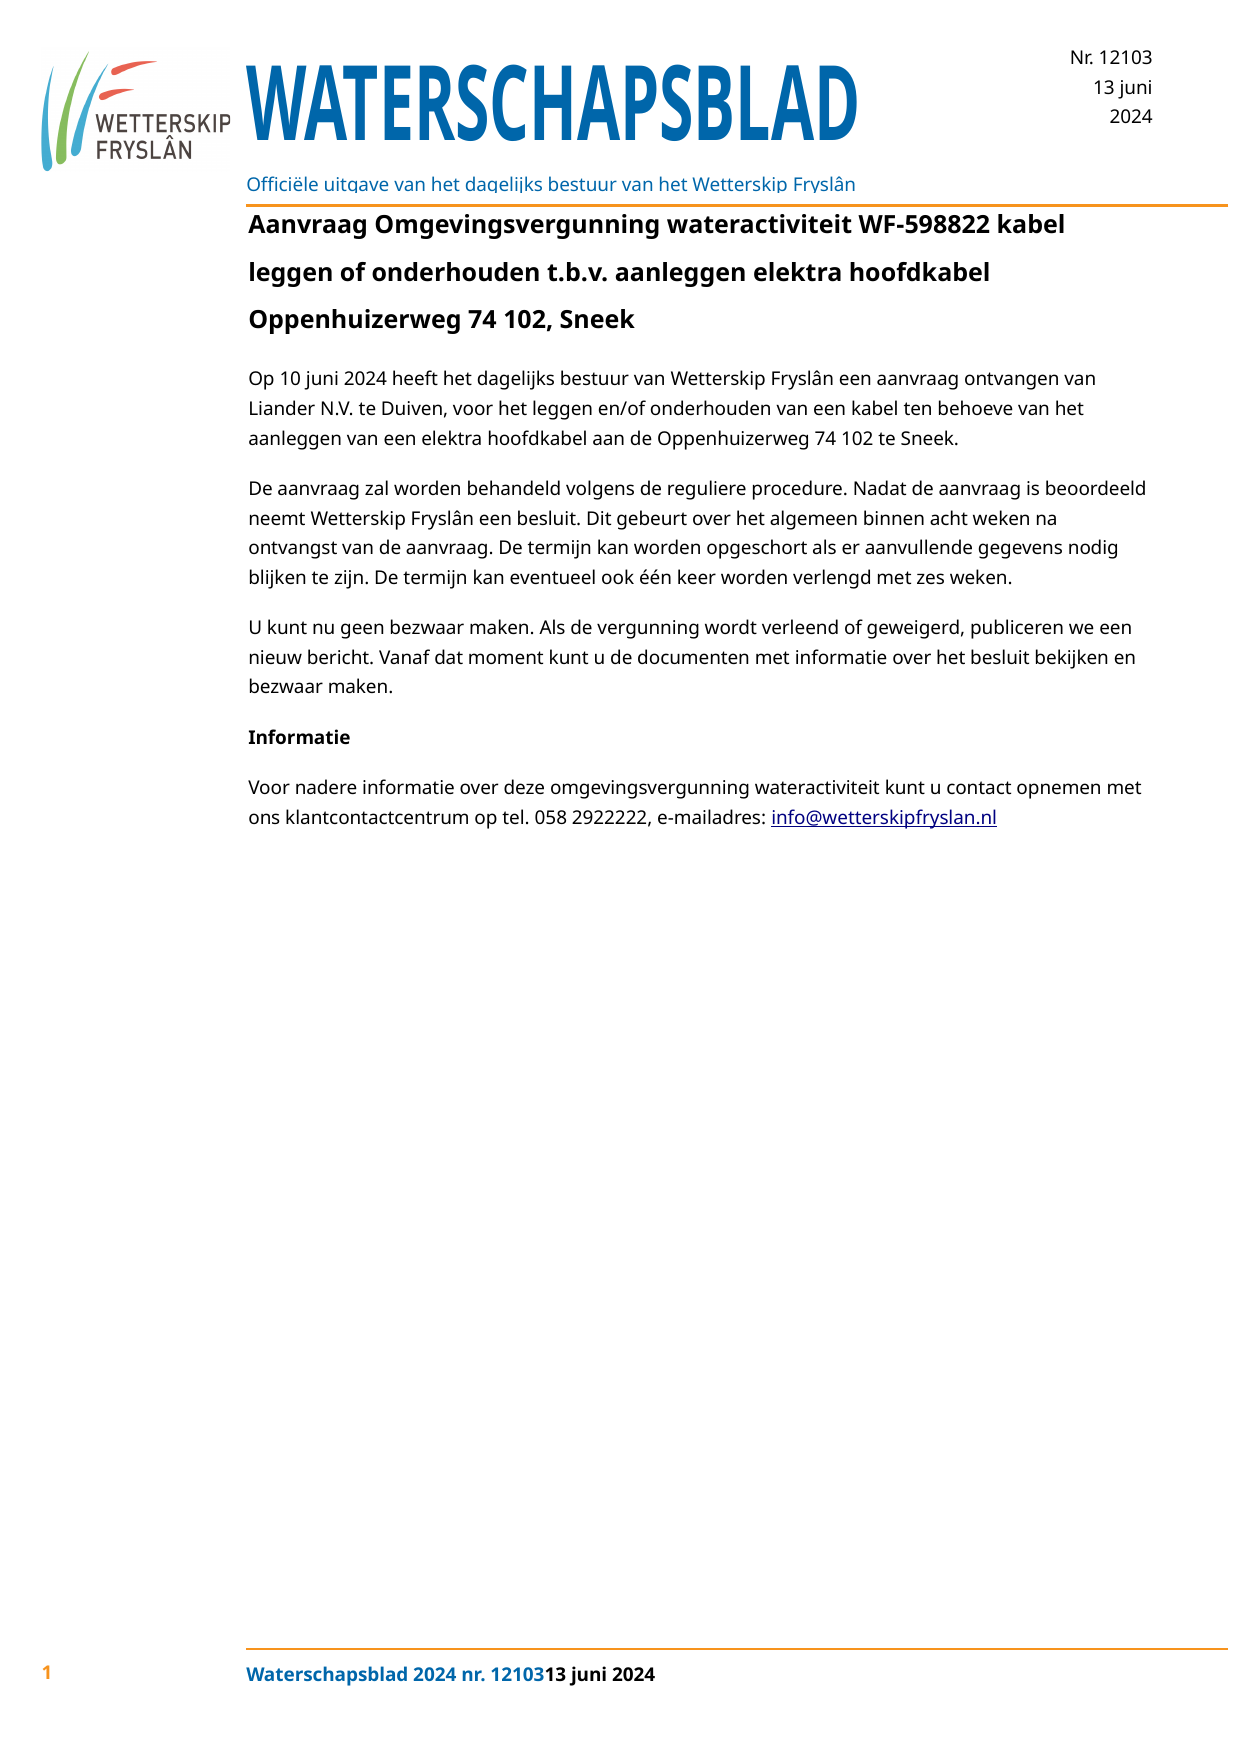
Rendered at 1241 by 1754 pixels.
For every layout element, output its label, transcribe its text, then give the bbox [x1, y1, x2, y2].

text Op 10 juni 2024 heeft het dagelijks bestuur van Wetterskip Fryslân een aanvraag ontvangen van Liander N.V. te Duiven, voor het leggen en/of onderhouden van een kabel ten behoeve van het aanleggen van een elektra hoofdkabel aan de Oppenhuizerweg 74 102 te Sneek. [248, 366, 1152, 450]
text De aanvraag zal worden behandeld volgens de reguliere procedure. Nadat de aanvraag is beoordeeld neemt Wetterskip Fryslân een besluit. Dit gebeurt over het algemeen binnen acht weken na ontvangst van de aanvraag. De termijn kan worden opgeschort als er aanvullende gegevens nodig blijken te zijn. De termijn kan eventueel ook één keer worden verlengd met zes weken. [248, 475, 1152, 589]
text Informatie [248, 724, 1152, 749]
text U kunt nu geen bezwaar maken. Als de vergunning wordt verleend of geweigerd, publiceren we een nieuw bericht. Vanaf dat moment kunt u de documenten met informatie over het besluit bekijken en bezwaar maken. [248, 614, 1152, 699]
text Voor nadere informatie over deze omgevingsvergunning wateractiviteit kunt u contact opnemen met ons klantcontactcentrum op tel. 058 2922222, e-mailadres: info@wetterskipfryslan.nl [248, 774, 1152, 829]
picture [41, 47, 231, 172]
text Aanvraag Omgevingsvergunning wateractiviteit WF-598822 kabel leggen of onderhouden t.b.v. aanleggen elektra hoofdkabel Oppenhuizerweg 74 102, Sneek [248, 207, 1152, 336]
